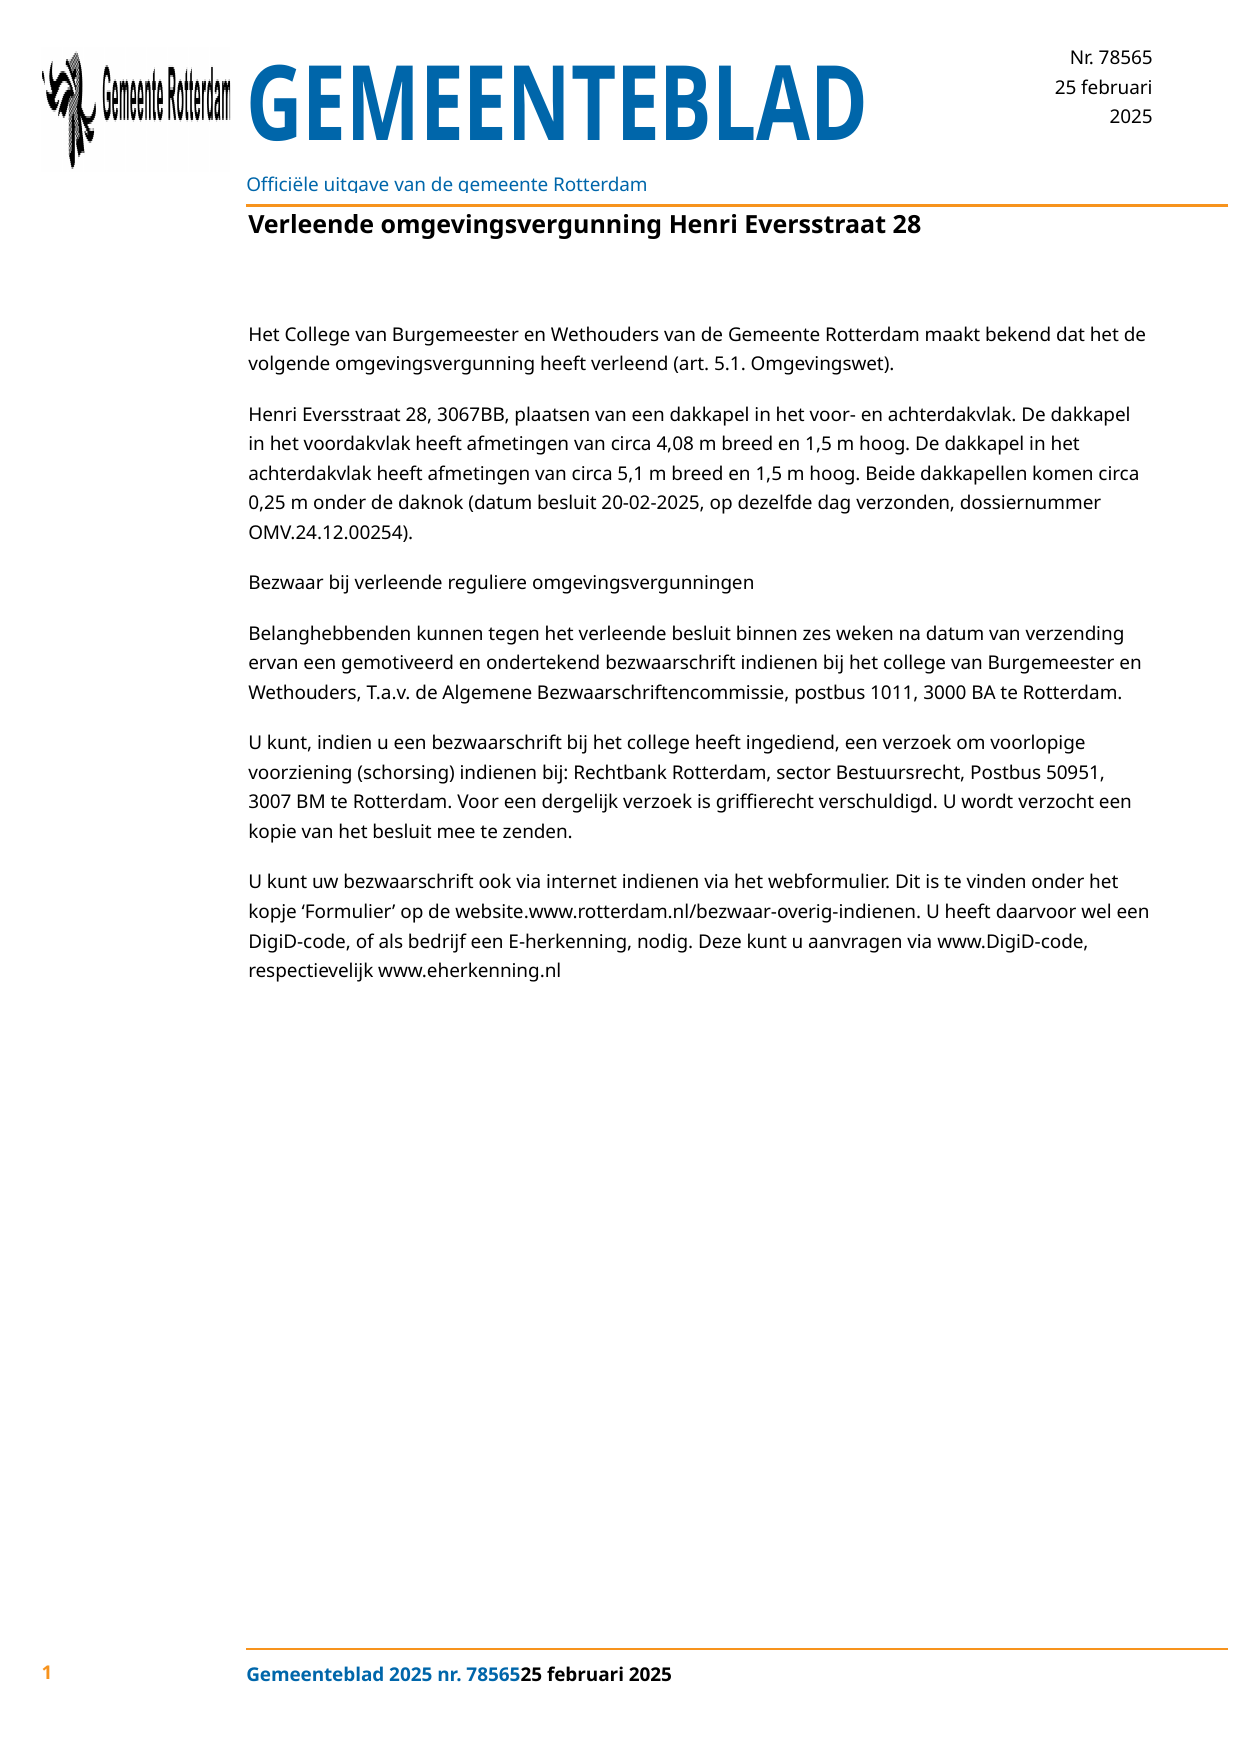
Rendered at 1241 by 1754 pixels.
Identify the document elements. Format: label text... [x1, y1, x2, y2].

text Bezwaar bij verleende reguliere omgevingsvergunningen [248, 569, 1152, 595]
text Belanghebbenden kunnen tegen het verleende besluit binnen zes weken na datum van verzending ervan een gemotiveerd en ondertekend bezwaarschrift indienen bij het college van Burgemeester en Wethouders, T.a.v. de Algemene Bezwaarschriftencommissie, postbus 1011, 3000 BA te Rotterdam. [248, 620, 1152, 705]
picture [41, 47, 231, 172]
text U kunt uw bezwaarschrift ook via internet indienen via het webformulier. Dit is te vinden onder het kopje ‘Formulier’ op de website.www.rotterdam.nl/bezwaar-overig-indienen. U heeft daarvoor wel een DigiD-code, of als bedrijf een E-herkenning, nodig. Deze kunt u aanvragen via www.DigiD-code, respectievelijk www.eherkenning.nl [248, 869, 1152, 983]
text Henri Eversstraat 28, 3067BB, plaatsen van een dakkapel in het voor- en achterdakvlak. De dakkapel in het voordakvlak heeft afmetingen van circa 4,08 m breed en 1,5 m hoog. De dakkapel in het achterdakvlak heeft afmetingen van circa 5,1 m breed en 1,5 m hoog. Beide dakkapellen komen circa 0,25 m onder de daknok (datum besluit 20-02-2025, op dezelfde dag verzonden, dossiernummer OMV.24.12.00254). [248, 401, 1152, 545]
text Verleende omgevingsvergunning Henri Eversstraat 28 [248, 207, 1152, 241]
text U kunt, indien u een bezwaarschrift bij het college heeft ingediend, een verzoek om voorlopige voorziening (schorsing) indienen bij: Rechtbank Rotterdam, sector Bestuursrecht, Postbus 50951, 3007 BM te Rotterdam. Voor een dergelijk verzoek is griffierecht verschuldigd. U wordt verzocht een kopie van het besluit mee te zenden. [248, 729, 1152, 844]
text Het College van Burgemeester en Wethouders van de Gemeente Rotterdam maakt bekend dat het de volgende omgevingsvergunning heeft verleend (art. 5.1. Omgevingswet). [248, 321, 1152, 376]
